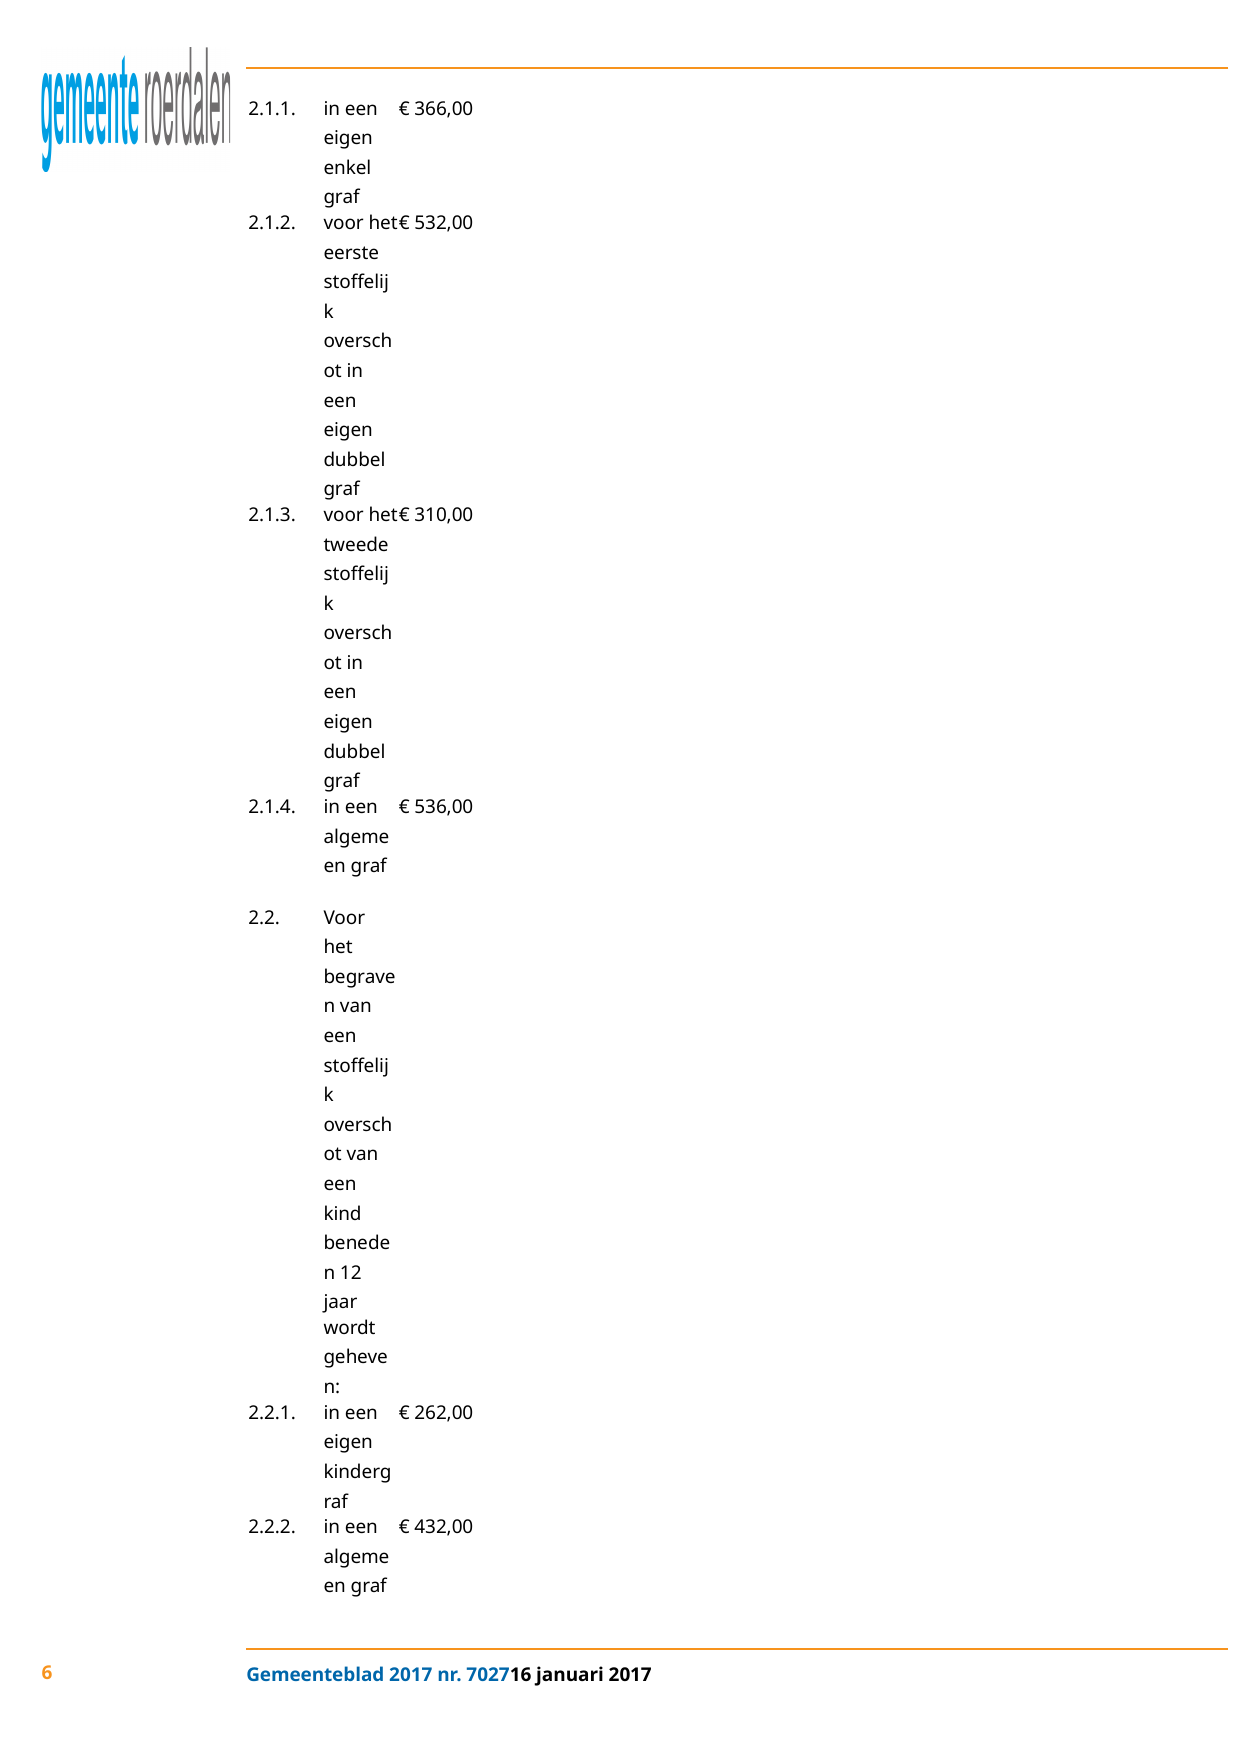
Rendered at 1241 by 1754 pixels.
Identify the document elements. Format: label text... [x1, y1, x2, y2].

table_cell wordt geheven: [323, 1314, 398, 1399]
table_cell Voor het begraven van een stoffelijk overschot van een kind beneden 12 jaar [323, 904, 398, 1314]
table_cell € 262,00 [399, 1399, 474, 1513]
table_cell € 310,00 [399, 501, 474, 793]
table_cell in een eigen kindergraf [323, 1399, 398, 1513]
table_cell € 536,00 [399, 793, 474, 878]
table_cell 2.2. [248, 904, 323, 1314]
table_cell [248, 1314, 323, 1399]
table_cell [248, 878, 323, 904]
table_cell in een eigen enkel graf [323, 95, 398, 209]
table_cell 2.1.2. [248, 209, 323, 501]
picture [41, 134, 48, 172]
table_cell voor het tweede stoffelijk overschot in een eigen dubbel graf [323, 501, 398, 793]
table_cell 2.1.4. [248, 793, 323, 878]
table_cell 2.1.1. [248, 95, 323, 209]
table_cell in een algemeen graf [323, 793, 398, 878]
table_cell [399, 1314, 474, 1399]
table_cell 2.1.3. [248, 501, 323, 793]
table_cell € 432,00 [399, 1514, 474, 1598]
table_cell 2.2.1. [248, 1399, 323, 1513]
picture [41, 47, 231, 172]
table_cell € 532,00 [399, 209, 474, 501]
table_cell € 366,00 [399, 95, 474, 209]
table_cell in een algemeen graf [323, 1514, 398, 1598]
table_cell voor het eerste stoffelijk overschot in een eigen dubbel graf [323, 209, 398, 501]
table_cell [399, 904, 474, 1314]
table_cell 2.2.2. [248, 1514, 323, 1598]
table_cell [323, 878, 398, 904]
table_cell [399, 878, 474, 904]
